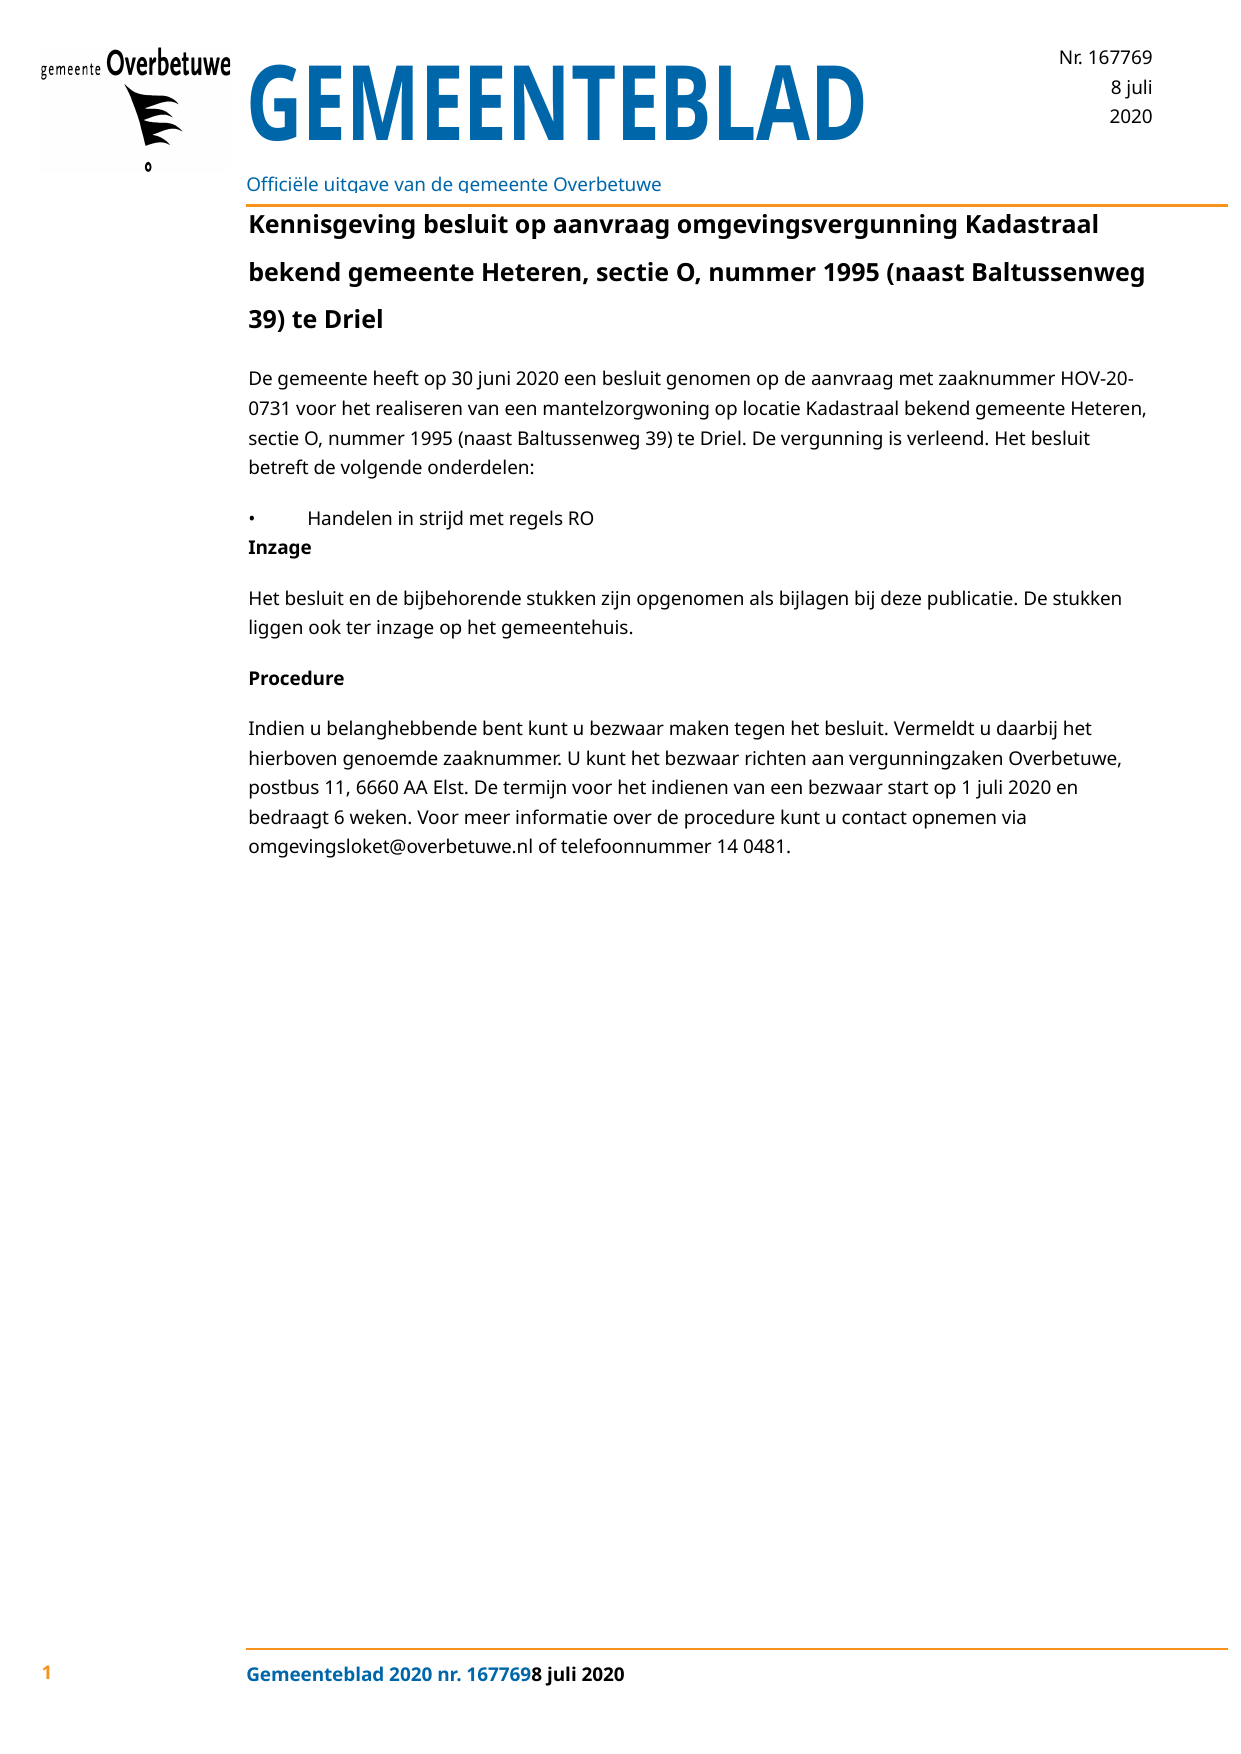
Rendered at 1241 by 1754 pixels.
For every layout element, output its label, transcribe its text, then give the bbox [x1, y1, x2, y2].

text De gemeente heeft op 30 juni 2020 een besluit genomen op de aanvraag met zaaknummer HOV-20-0731 voor het realiseren van een mantelzorgwoning op locatie Kadastraal bekend gemeente Heteren, sectie O, nummer 1995 (naast Baltussenweg 39) te Driel. De vergunning is verleend. Het besluit betreft de volgende onderdelen: [248, 366, 1152, 480]
text Indien u belanghebbende bent kunt u bezwaar maken tegen het besluit. Vermeldt u daarbij het hierboven genoemde zaaknummer. U kunt het bezwaar richten aan vergunningzaken Overbetuwe, postbus 11, 6660 AA Elst. De termijn voor het indienen van een bezwaar start op 1 juli 2020 en bedraagt 6 weken. Voor meer informatie over de procedure kunt u contact opnemen via omgevingsloket@overbetuwe.nl of telefoonnummer 14 0481. [248, 715, 1152, 859]
text Kennisgeving besluit op aanvraag omgevingsvergunning Kadastraal bekend gemeente Heteren, sectie O, nummer 1995 (naast Baltussenweg 39) te Driel [248, 207, 1152, 336]
picture [41, 47, 231, 172]
list Handelen in strijd met regels RO [248, 505, 1152, 530]
text Procedure [248, 665, 1152, 690]
text Inzage [248, 534, 1152, 560]
text Het besluit en de bijbehorende stukken zijn opgenomen als bijlagen bij deze publicatie. De stukken liggen ook ter inzage op het gemeentehuis. [248, 585, 1152, 640]
